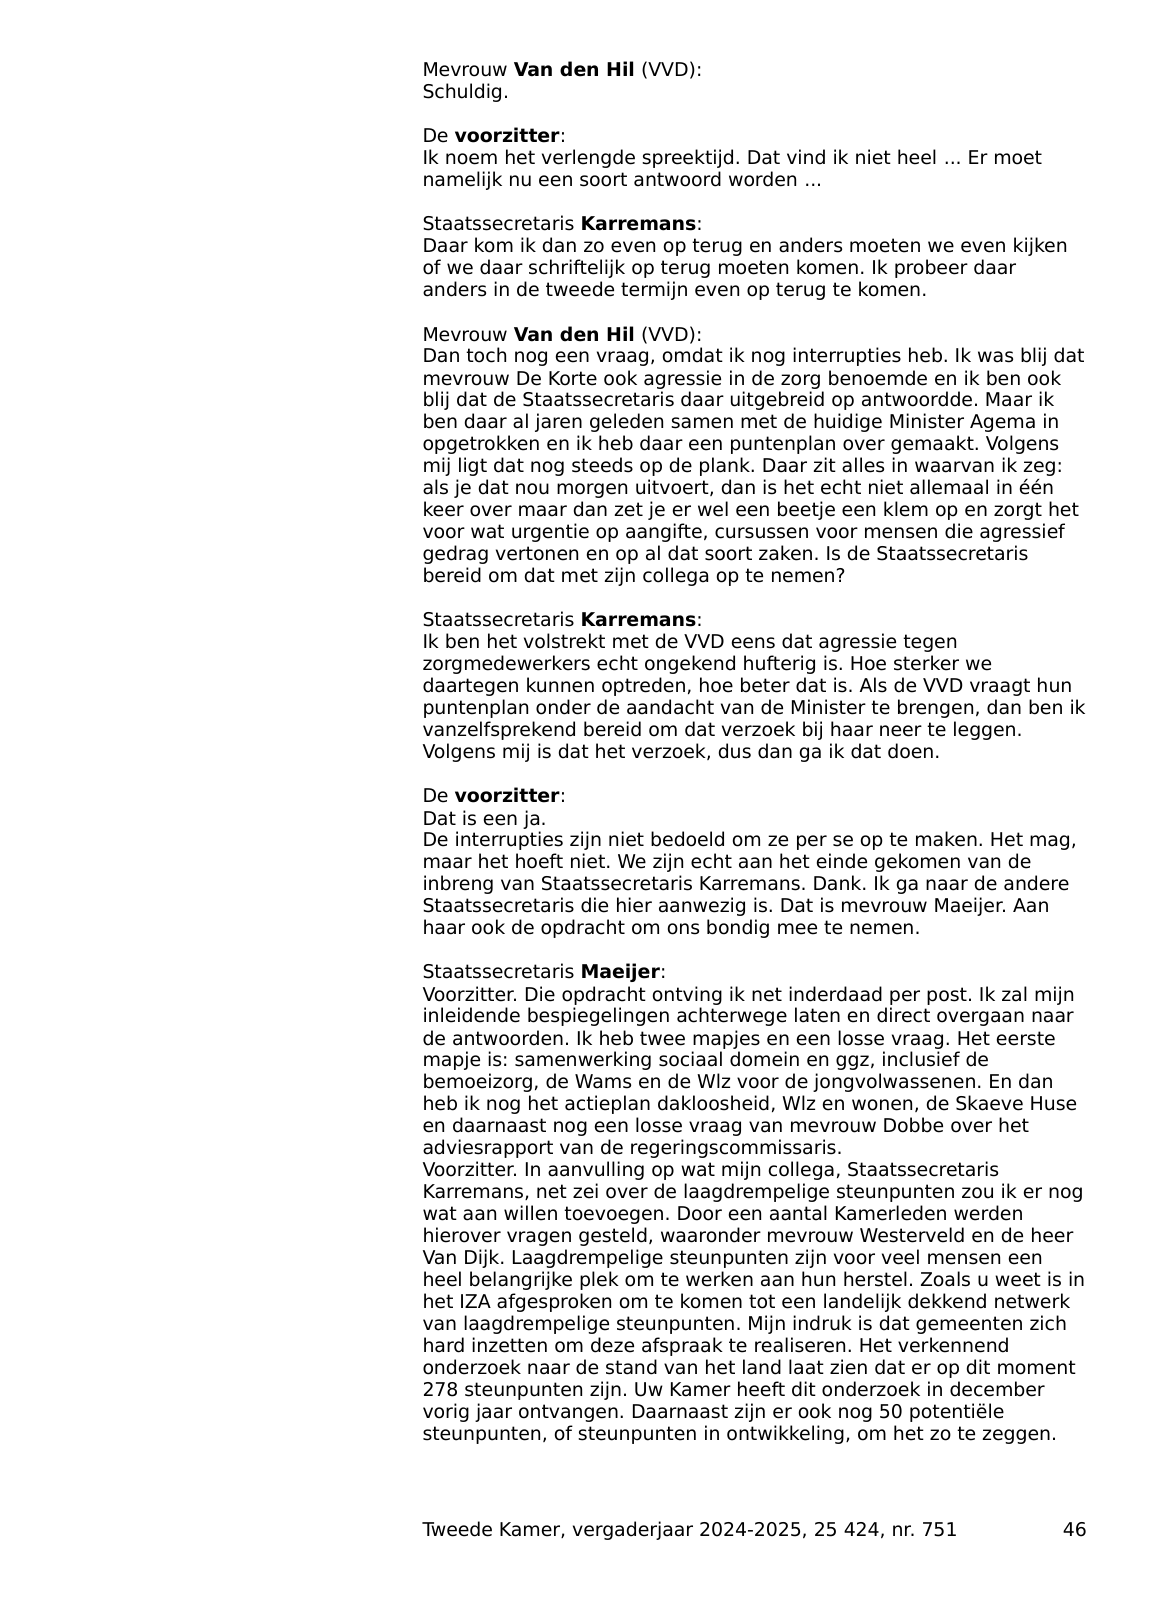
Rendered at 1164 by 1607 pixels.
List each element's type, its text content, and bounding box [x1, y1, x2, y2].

text Voorzitter. In aanvulling op wat mijn collega, Staatssecretaris Karremans, net zei over de laagdrempelige steunpunten zou ik er nog wat aan willen toevoegen. Door een aantal Kamerleden werden hierover vragen gesteld, waaronder mevrouw Westerveld en de heer Van Dijk. Laagdrempelige steunpunten zijn voor veel mensen een heel belangrijke plek om te werken aan hun herstel. Zoals u weet is in het IZA afgesproken om te komen tot een landelijk dekkend netwerk van laagdrempelige steunpunten. Mijn indruk is dat gemeenten zich hard inzetten om deze afspraak te realiseren. Het verkennend onderzoek naar de stand van het land laat zien dat er op dit moment 278 steunpunten zijn. Uw Kamer heeft dit onderzoek in december vorig jaar ontvangen. Daarnaast zijn er ook nog 50 potentiële steunpunten, of steunpunten in ontwikkeling, om het zo te zeggen. [422, 1159, 1087, 1445]
text Mevrouw Van den Hil (VVD): [422, 59, 1087, 81]
text Ik ben het volstrekt met de VVD eens dat agressie tegen zorgmedewerkers echt ongekend hufterig is. Hoe sterker we daartegen kunnen optreden, hoe beter dat is. Als de VVD vraagt hun puntenplan onder de aandacht van de Minister te brengen, dan ben ik vanzelfsprekend bereid om dat verzoek bij haar neer te leggen. Volgens mij is dat het verzoek, dus dan ga ik dat doen. [422, 631, 1087, 763]
text Mevrouw Van den Hil (VVD): [422, 323, 1087, 345]
text De interrupties zijn niet bedoeld om ze per se op te maken. Het mag, maar het hoeft niet. We zijn echt aan het einde gekomen van de inbreng van Staatssecretaris Karremans. Dank. Ik ga naar de andere Staatssecretaris die hier aanwezig is. Dat is mevrouw Maeijer. Aan haar ook de opdracht om ons bondig mee te nemen. [422, 829, 1087, 939]
text Staatssecretaris Karremans: [422, 609, 1087, 631]
text De voorzitter: [422, 785, 1087, 807]
text Staatssecretaris Maeijer: [422, 961, 1087, 983]
text Staatssecretaris Karremans: [422, 213, 1087, 235]
text Dat is een ja. [422, 807, 1087, 829]
text Schuldig. [422, 81, 1087, 103]
text Ik noem het verlengde spreektijd. Dat vind ik niet heel ... Er moet namelijk nu een soort antwoord worden ... [422, 147, 1087, 191]
text De voorzitter: [422, 125, 1087, 147]
text Daar kom ik dan zo even op terug en anders moeten we even kijken of we daar schriftelijk op terug moeten komen. Ik probeer daar anders in de tweede termijn even op terug te komen. [422, 235, 1087, 301]
text Dan toch nog een vraag, omdat ik nog interrupties heb. Ik was blij dat mevrouw De Korte ook agressie in de zorg benoemde en ik ben ook blij dat de Staatssecretaris daar uitgebreid op antwoordde. Maar ik ben daar al jaren geleden samen met de huidige Minister Agema in opgetrokken en ik heb daar een puntenplan over gemaakt. Volgens mij ligt dat nog steeds op de plank. Daar zit alles in waarvan ik zeg: als je dat nou morgen uitvoert, dan is het echt niet allemaal in één keer over maar dan zet je er wel een beetje een klem op en zorgt het voor wat urgentie op aangifte, cursussen voor mensen die agressief gedrag vertonen en op al dat soort zaken. Is de Staatssecretaris bereid om dat met zijn collega op te nemen? [422, 345, 1087, 587]
text Voorzitter. Die opdracht ontving ik net inderdaad per post. Ik zal mijn inleidende bespiegelingen achterwege laten en direct overgaan naar de antwoorden. Ik heb twee mapjes en een losse vraag. Het eerste mapje is: samenwerking sociaal domein en ggz, inclusief de bemoeizorg, de Wams en de Wlz voor de jongvolwassenen. En dan heb ik nog het actieplan dakloosheid, Wlz en wonen, de Skaeve Huse en daarnaast nog een losse vraag van mevrouw Dobbe over het adviesrapport van de regeringscommissaris. [422, 983, 1087, 1159]
